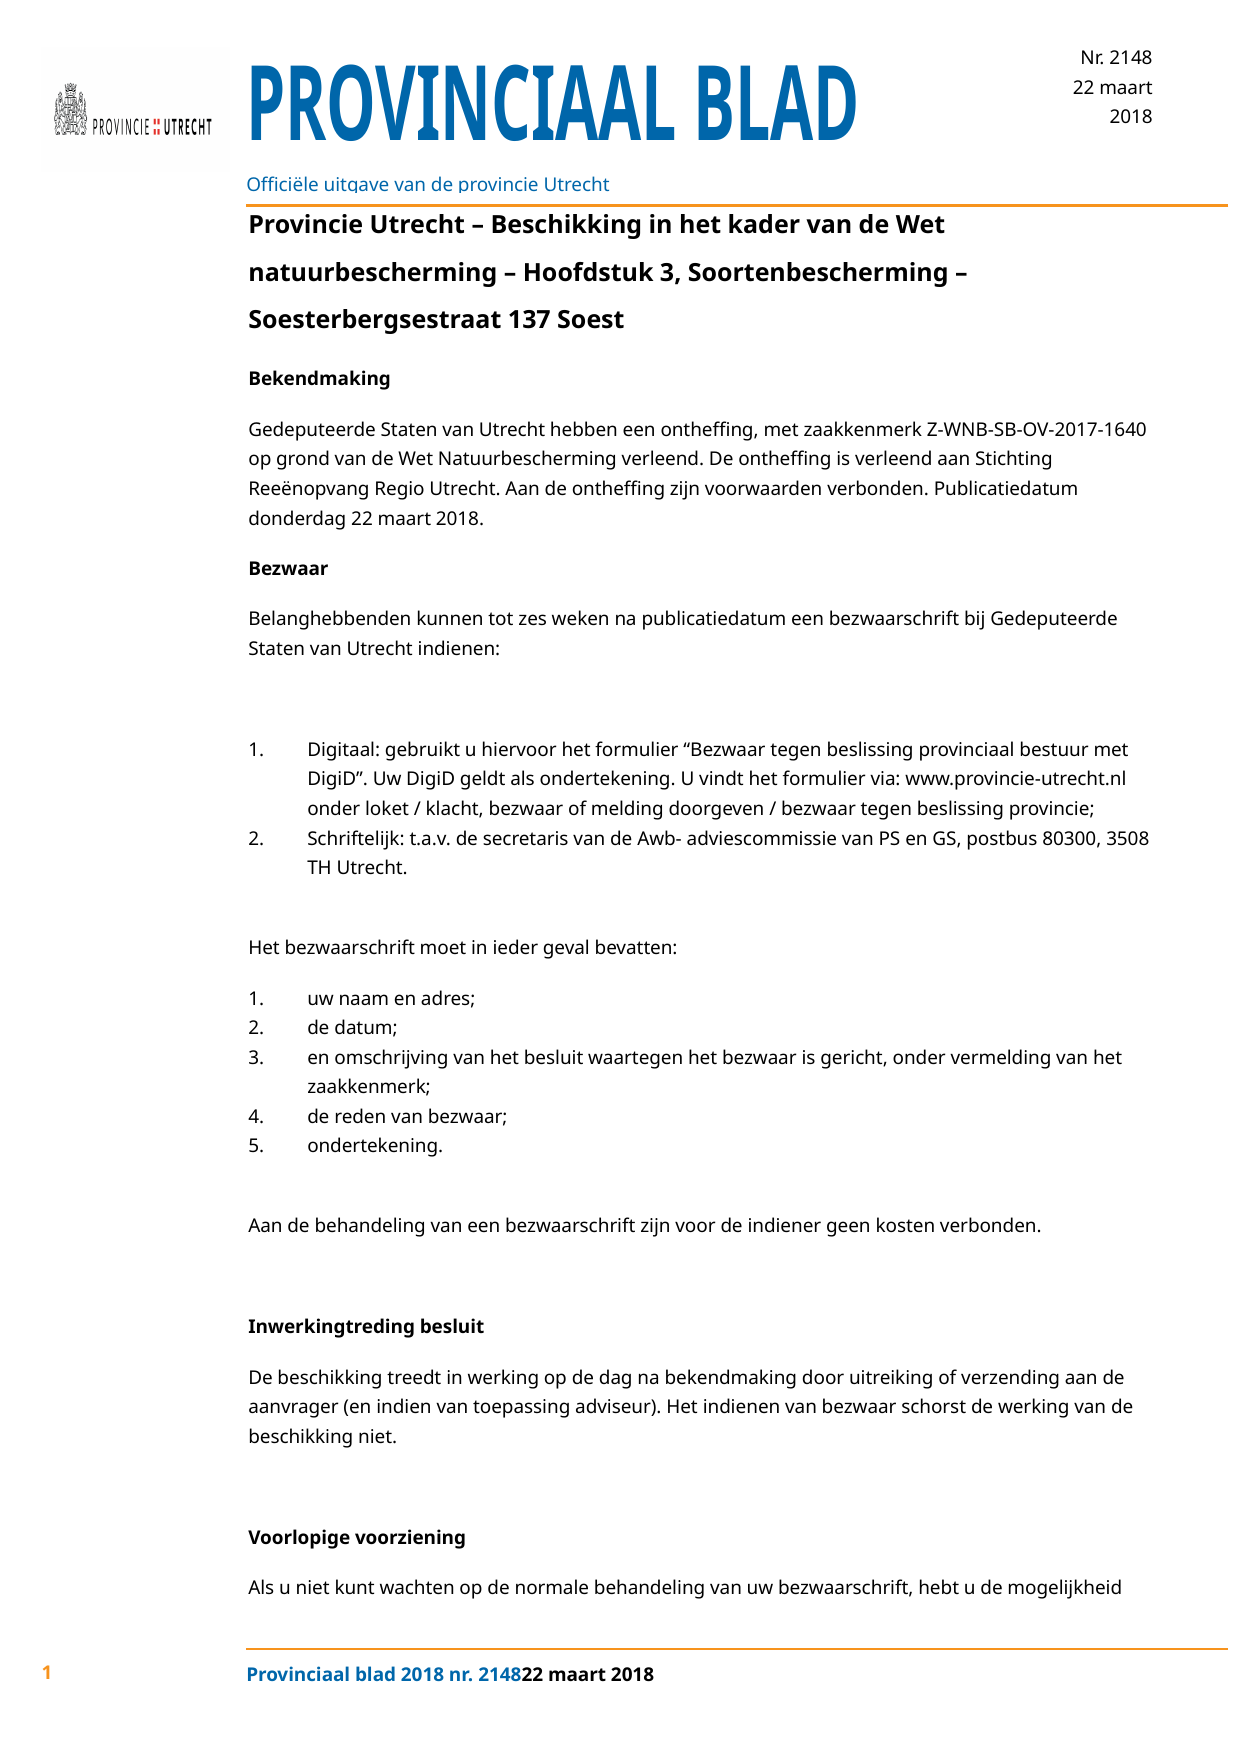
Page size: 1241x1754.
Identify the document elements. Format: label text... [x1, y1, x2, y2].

list de datum; [248, 1014, 1152, 1040]
list de reden van bezwaar; [248, 1103, 1152, 1129]
list ondertekening. [248, 1133, 1152, 1158]
text Bekendmaking [248, 366, 1152, 391]
text De beschikking treedt in werking op de dag na bekendmaking door uitreiking of verzending aan de aanvrager (en indien van toepassing adviseur). Het indienen van bezwaar schorst de werking van de beschikking niet. [248, 1364, 1152, 1449]
text Belanghebbenden kunnen tot zes weken na publicatiedatum een bezwaarschrift bij Gedeputeerde Staten van Utrecht indienen: [248, 606, 1152, 661]
list Digitaal: gebruikt u hiervoor het formulier “Bezwaar tegen beslissing provinciaal bestuur met DigiD”. Uw DigiD geldt als ondertekening. U vindt het formulier via: www.provincie-utrecht.nl onder loket / klacht, bezwaar of melding doorgeven / bezwaar tegen beslissing provincie; [248, 736, 1152, 821]
list en omschrijving van het besluit waartegen het bezwaar is gericht, onder vermelding van het zaakkenmerk; [248, 1044, 1152, 1099]
list uw naam en adres; [248, 985, 1152, 1010]
text Aan de behandeling van een bezwaarschrift zijn voor de indiener geen kosten verbonden. [248, 1213, 1152, 1238]
text Voorlopige voorziening [248, 1524, 1152, 1549]
list Schriftelijk: t.a.v. de secretaris van de Awb- adviescommissie van PS en GS, postbus 80300, 3508 TH Utrecht. [248, 825, 1152, 880]
text Als u niet kunt wachten op de normale behandeling van uw bezwaarschrift, hebt u de mogelijkheid [248, 1574, 1152, 1600]
text Het bezwaarschrift moet in ieder geval bevatten: [248, 934, 1152, 960]
text Bezwaar [248, 555, 1152, 581]
text Gedeputeerde Staten van Utrecht hebben een ontheffing, met zaakkenmerk Z-WNB-SB-OV-2017-1640 op grond van de Wet Natuurbescherming verleend. De ontheffing is verleend aan Stichting Reeënopvang Regio Utrecht. Aan de ontheffing zijn voorwaarden verbonden. Publicatiedatum donderdag 22 maart 2018. [248, 416, 1152, 530]
picture [41, 47, 231, 172]
text Provincie Utrecht – Beschikking in het kader van de Wet natuurbescherming – Hoofdstuk 3, Soortenbescherming – Soesterbergsestraat 137 Soest [248, 207, 1152, 336]
text Inwerkingtreding besluit [248, 1313, 1152, 1339]
